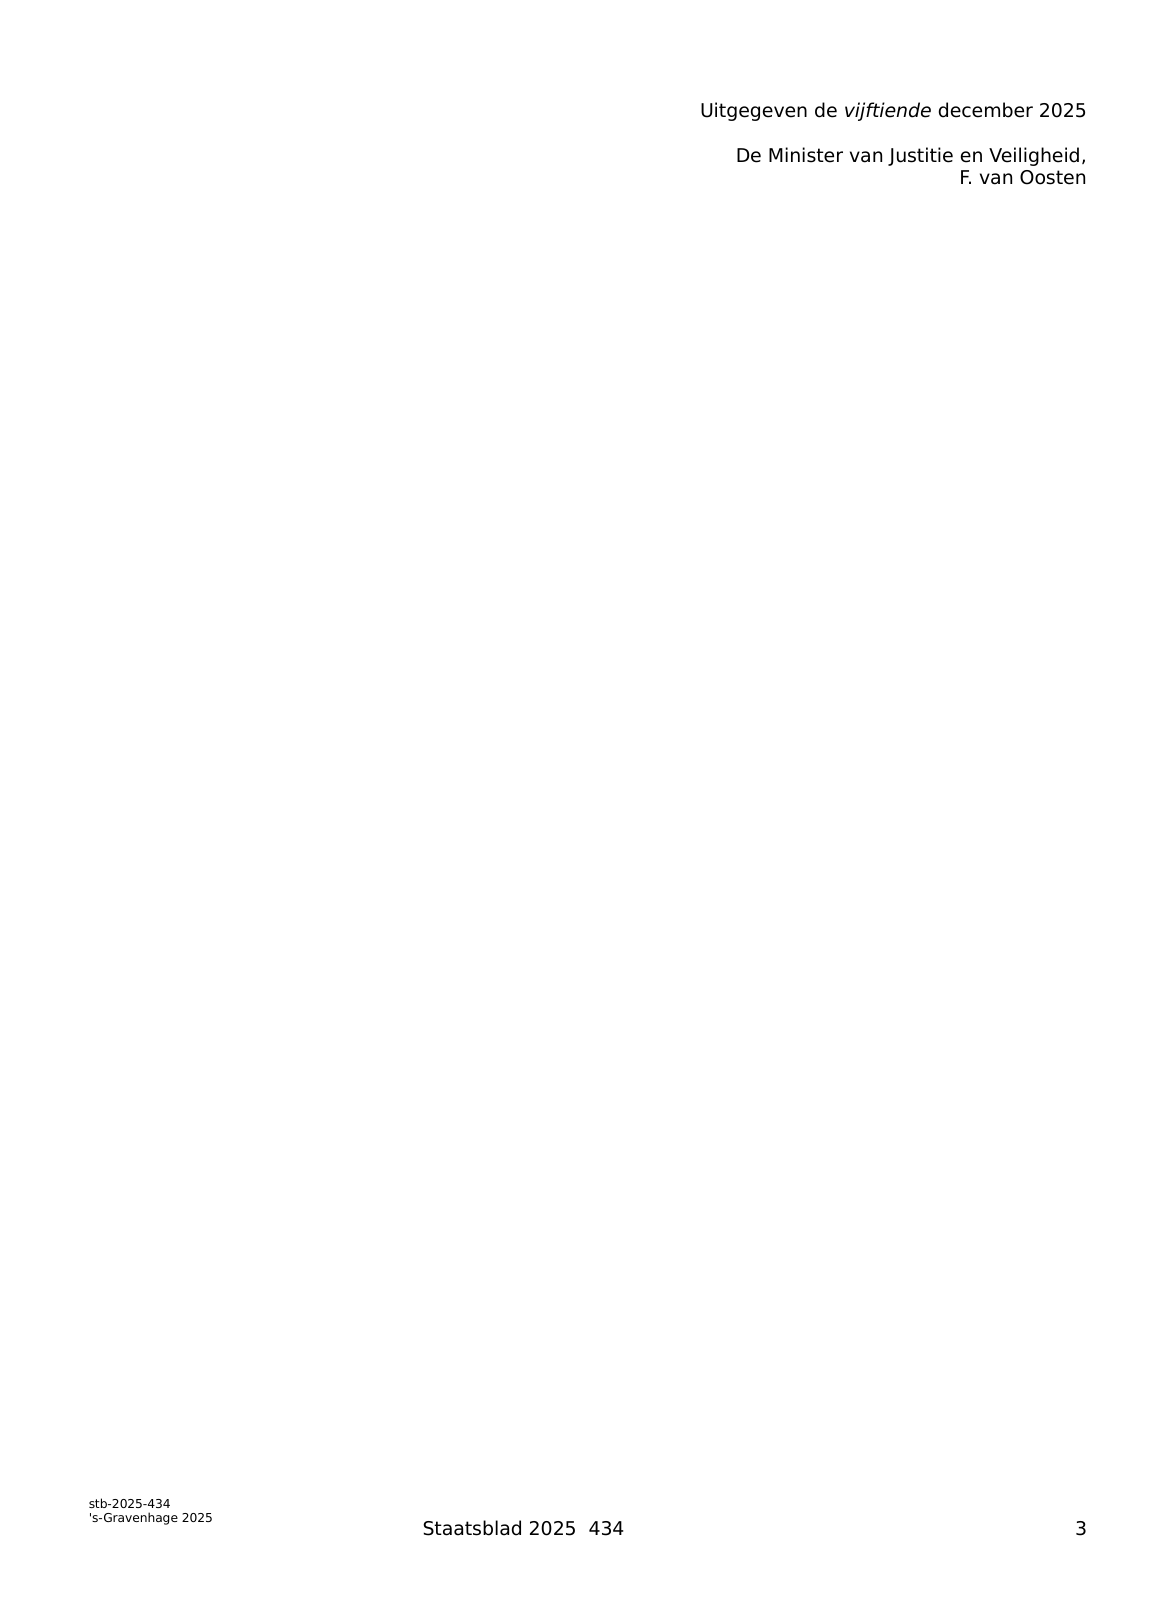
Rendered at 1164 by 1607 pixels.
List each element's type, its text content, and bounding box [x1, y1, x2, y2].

text De Minister van Justitie en Veiligheid, F. van Oosten [422, 144, 1087, 188]
text Uitgegeven de vijftiende december 2025 [422, 100, 1087, 122]
text stb-2025-434 [88, 1497, 323, 1511]
text 's-Gravenhage 2025 [88, 1511, 323, 1525]
